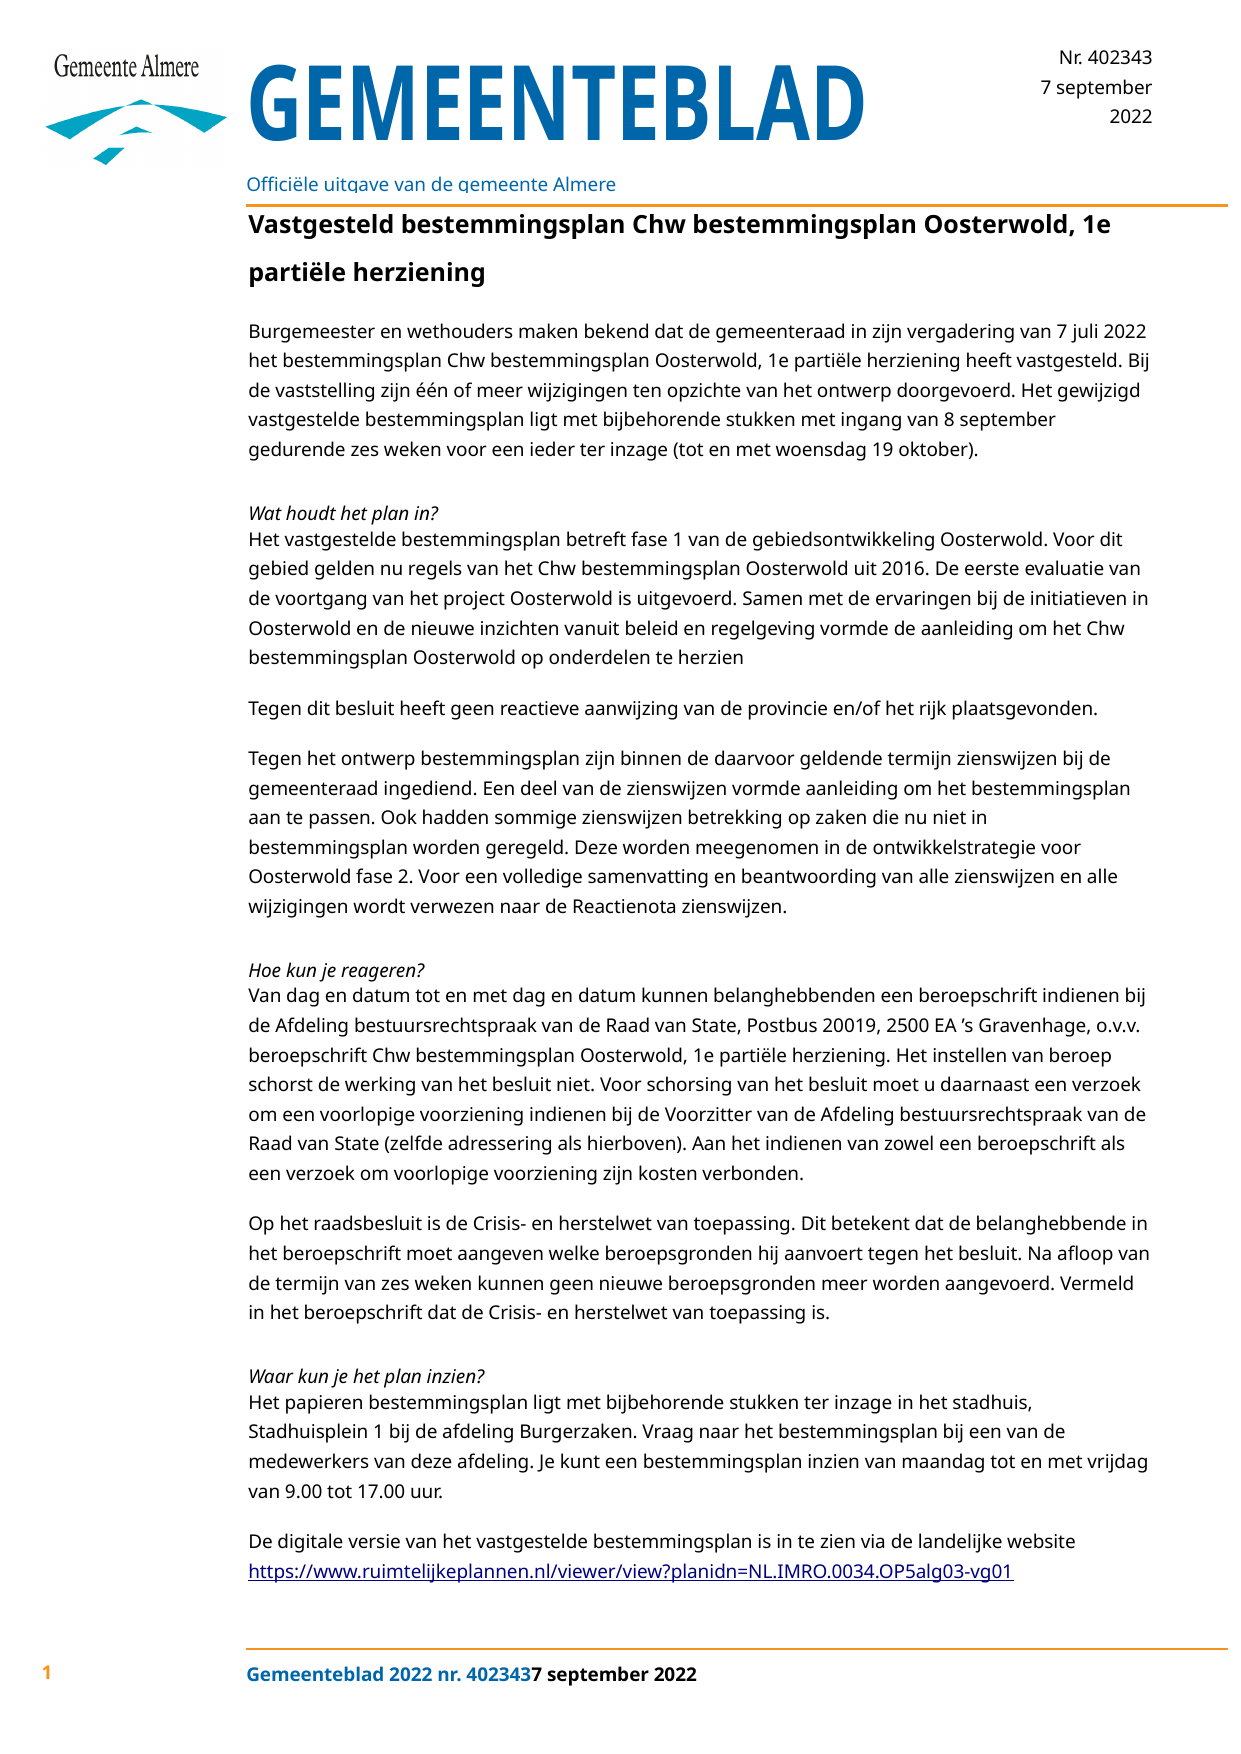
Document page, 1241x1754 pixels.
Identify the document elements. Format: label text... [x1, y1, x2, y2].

text Hoe kun je reageren? [248, 957, 1152, 983]
text Het vastgestelde bestemmingsplan betreft fase 1 van de gebiedsontwikkeling Oosterwold. Voor dit gebied gelden nu regels van het Chw bestemmingsplan Oosterwold uit 2016. De eerste evaluatie van de voortgang van het project Oosterwold is uitgevoerd. Samen met de ervaringen bij de initiatieven in Oosterwold en de nieuwe inzichten vanuit beleid en regelgeving vormde de aanleiding om het Chw bestemmingsplan Oosterwold op onderdelen te herzien [248, 526, 1152, 670]
text Tegen het ontwerp bestemmingsplan zijn binnen de daarvoor geldende termijn zienswijzen bij de gemeenteraad ingediend. Een deel van de zienswijzen vormde aanleiding om het bestemmingsplan aan te passen. Ook hadden sommige zienswijzen betrekking op zaken die nu niet in bestemmingsplan worden geregeld. Deze worden meegenomen in de ontwikkelstrategie voor Oosterwold fase 2. Voor een volledige samenvatting en beantwoording van alle zienswijzen en alle wijzigingen wordt verwezen naar de Reactienota zienswijzen. [248, 745, 1152, 919]
text Burgemeester en wethouders maken bekend dat de gemeenteraad in zijn vergadering van 7 juli 2022 het bestemmingsplan Chw bestemmingsplan Oosterwold, 1e partiële herziening heeft vastgesteld. Bij de vaststelling zijn één of meer wijzigingen ten opzichte van het ontwerp doorgevoerd. Het gewijzigd vastgestelde bestemmingsplan ligt met bijbehorende stukken met ingang van 8 september gedurende zes weken voor een ieder ter inzage (tot en met woensdag 19 oktober). [248, 318, 1152, 462]
picture [41, 47, 231, 172]
text Van dag en datum tot en met dag en datum kunnen belanghebbenden een beroepschrift indienen bij de Afdeling bestuursrechtspraak van de Raad van State, Postbus 20019, 2500 EA ’s Gravenhage, o.v.v. beroepschrift Chw bestemmingsplan Oosterwold, 1e partiële herziening. Het instellen van beroep schorst de werking van het besluit niet. Voor schorsing van het besluit moet u daarnaast een verzoek om een voorlopige voorziening indienen bij de Voorzitter van de Afdeling bestuursrechtspraak van de Raad van State (zelfde adressering als hierboven). Aan het indienen van zowel een beroepschrift als een verzoek om voorlopige voorziening zijn kosten verbonden. [248, 983, 1152, 1186]
text Op het raadsbesluit is de Crisis- en herstelwet van toepassing. Dit betekent dat de belanghebbende in het beroepschrift moet aangeven welke beroepsgronden hij aanvoert tegen het besluit. Na afloop van de termijn van zes weken kunnen geen nieuwe beroepsgronden meer worden aangevoerd. Vermeld in het beroepschrift dat de Crisis- en herstelwet van toepassing is. [248, 1211, 1152, 1325]
text Wat houdt het plan in? [248, 500, 1152, 526]
text Vastgesteld bestemmingsplan Chw bestemmingsplan Oosterwold, 1e partiële herziening [248, 207, 1152, 288]
text Waar kun je het plan inzien? [248, 1363, 1152, 1389]
text Tegen dit besluit heeft geen reactieve aanwijzing van de provincie en/of het rijk plaatsgevonden. [248, 695, 1152, 720]
text Het papieren bestemmingsplan ligt met bijbehorende stukken ter inzage in het stadhuis, Stadhuisplein 1 bij de afdeling Burgerzaken. Vraag naar het bestemmingsplan bij een van de medewerkers van deze afdeling. Je kunt een bestemmingsplan inzien van maandag tot en met vrijdag van 9.00 tot 17.00 uur. [248, 1389, 1152, 1503]
text De digitale versie van het vastgestelde bestemmingsplan is in te zien via de landelijke website https://www.ruimtelijkeplannen.nl/viewer/view?planidn=NL.IMRO.0034.OP5alg03-vg01 [248, 1528, 1152, 1583]
